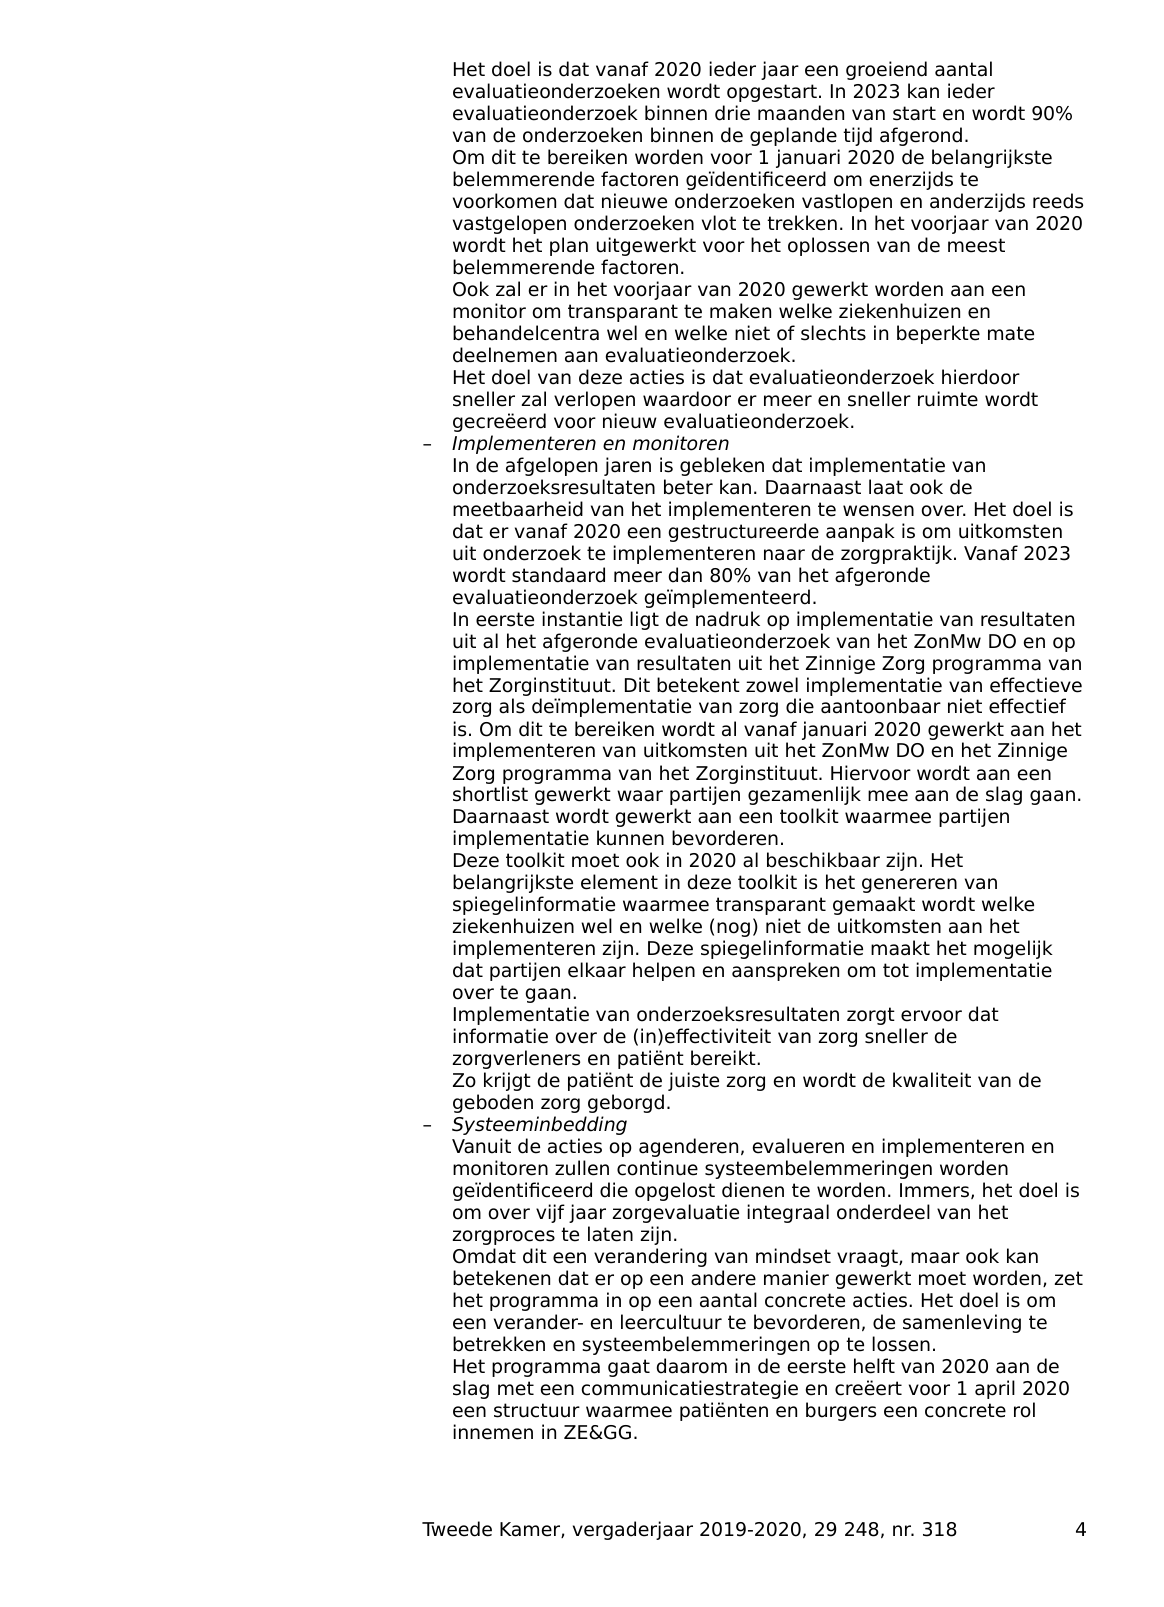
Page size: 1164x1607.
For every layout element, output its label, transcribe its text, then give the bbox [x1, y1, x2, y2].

text – Implementeren en monitoren [422, 433, 1087, 455]
text In de afgelopen jaren is gebleken dat implementatie van onderzoeksresultaten beter kan. Daarnaast laat ook de meetbaarheid van het implementeren te wensen over. Het doel is dat er vanaf 2020 een gestructureerde aanpak is om uitkomsten uit onderzoek te implementeren naar de zorgpraktijk. Vanaf 2023 wordt standaard meer dan 80% van het afgeronde evaluatieonderzoek geïmplementeerd. [452, 455, 1087, 608]
text – Systeeminbedding [422, 1114, 1087, 1136]
text Deze toolkit moet ook in 2020 al beschikbaar zijn. Het belangrijkste element in deze toolkit is het genereren van spiegelinformatie waarmee transparant gemaakt wordt welke ziekenhuizen wel en welke (nog) niet de uitkomsten aan het implementeren zijn. Deze spiegelinformatie maakt het mogelijk dat partijen elkaar helpen en aanspreken om tot implementatie over te gaan. [452, 850, 1087, 1004]
text Ook zal er in het voorjaar van 2020 gewerkt worden aan een monitor om transparant te maken welke ziekenhuizen en behandelcentra wel en welke niet of slechts in beperkte mate deelnemen aan evaluatieonderzoek. [452, 279, 1087, 367]
text In eerste instantie ligt de nadruk op implementatie van resultaten uit al het afgeronde evaluatieonderzoek van het ZonMw DO en op implementatie van resultaten uit het Zinnige Zorg programma van het Zorginstituut. Dit betekent zowel implementatie van effectieve zorg als deïmplementatie van zorg die aantoonbaar niet effectief is. Om dit te bereiken wordt al vanaf januari 2020 gewerkt aan het implementeren van uitkomsten uit het ZonMw DO en het Zinnige Zorg programma van het Zorginstituut. Hiervoor wordt aan een shortlist gewerkt waar partijen gezamenlijk mee aan de slag gaan. Daarnaast wordt gewerkt aan een toolkit waarmee partijen implementatie kunnen bevorderen. [452, 608, 1087, 850]
text Implementatie van onderzoeksresultaten zorgt ervoor dat informatie over de (in)effectiviteit van zorg sneller de zorgverleners en patiënt bereikt. [452, 1004, 1087, 1070]
text Omdat dit een verandering van mindset vraagt, maar ook kan betekenen dat er op een andere manier gewerkt moet worden, zet het programma in op een aantal concrete acties. Het doel is om een verander- en leercultuur te bevorderen, de samenleving te betrekken en systeembelemmeringen op te lossen. [452, 1246, 1087, 1356]
text Om dit te bereiken worden voor 1 januari 2020 de belangrijkste belemmerende factoren geïdentificeerd om enerzijds te voorkomen dat nieuwe onderzoeken vastlopen en anderzijds reeds vastgelopen onderzoeken vlot te trekken. In het voorjaar van 2020 wordt het plan uitgewerkt voor het oplossen van de meest belemmerende factoren. [452, 147, 1087, 279]
text Zo krijgt de patiënt de juiste zorg en wordt de kwaliteit van de geboden zorg geborgd. [452, 1070, 1087, 1114]
text Vanuit de acties op agenderen, evalueren en implementeren en monitoren zullen continue systeembelemmeringen worden geïdentificeerd die opgelost dienen te worden. Immers, het doel is om over vijf jaar zorgevaluatie integraal onderdeel van het zorgproces te laten zijn. [452, 1136, 1087, 1246]
text Het doel van deze acties is dat evaluatieonderzoek hierdoor sneller zal verlopen waardoor er meer en sneller ruimte wordt gecreëerd voor nieuw evaluatieonderzoek. [452, 367, 1087, 433]
text Het doel is dat vanaf 2020 ieder jaar een groeiend aantal evaluatieonderzoeken wordt opgestart. In 2023 kan ieder evaluatieonderzoek binnen drie maanden van start en wordt 90% van de onderzoeken binnen de geplande tijd afgerond. [452, 59, 1087, 147]
text Het programma gaat daarom in de eerste helft van 2020 aan de slag met een communicatiestrategie en creëert voor 1 april 2020 een structuur waarmee patiënten en burgers een concrete rol innemen in ZE&GG. [452, 1356, 1087, 1444]
